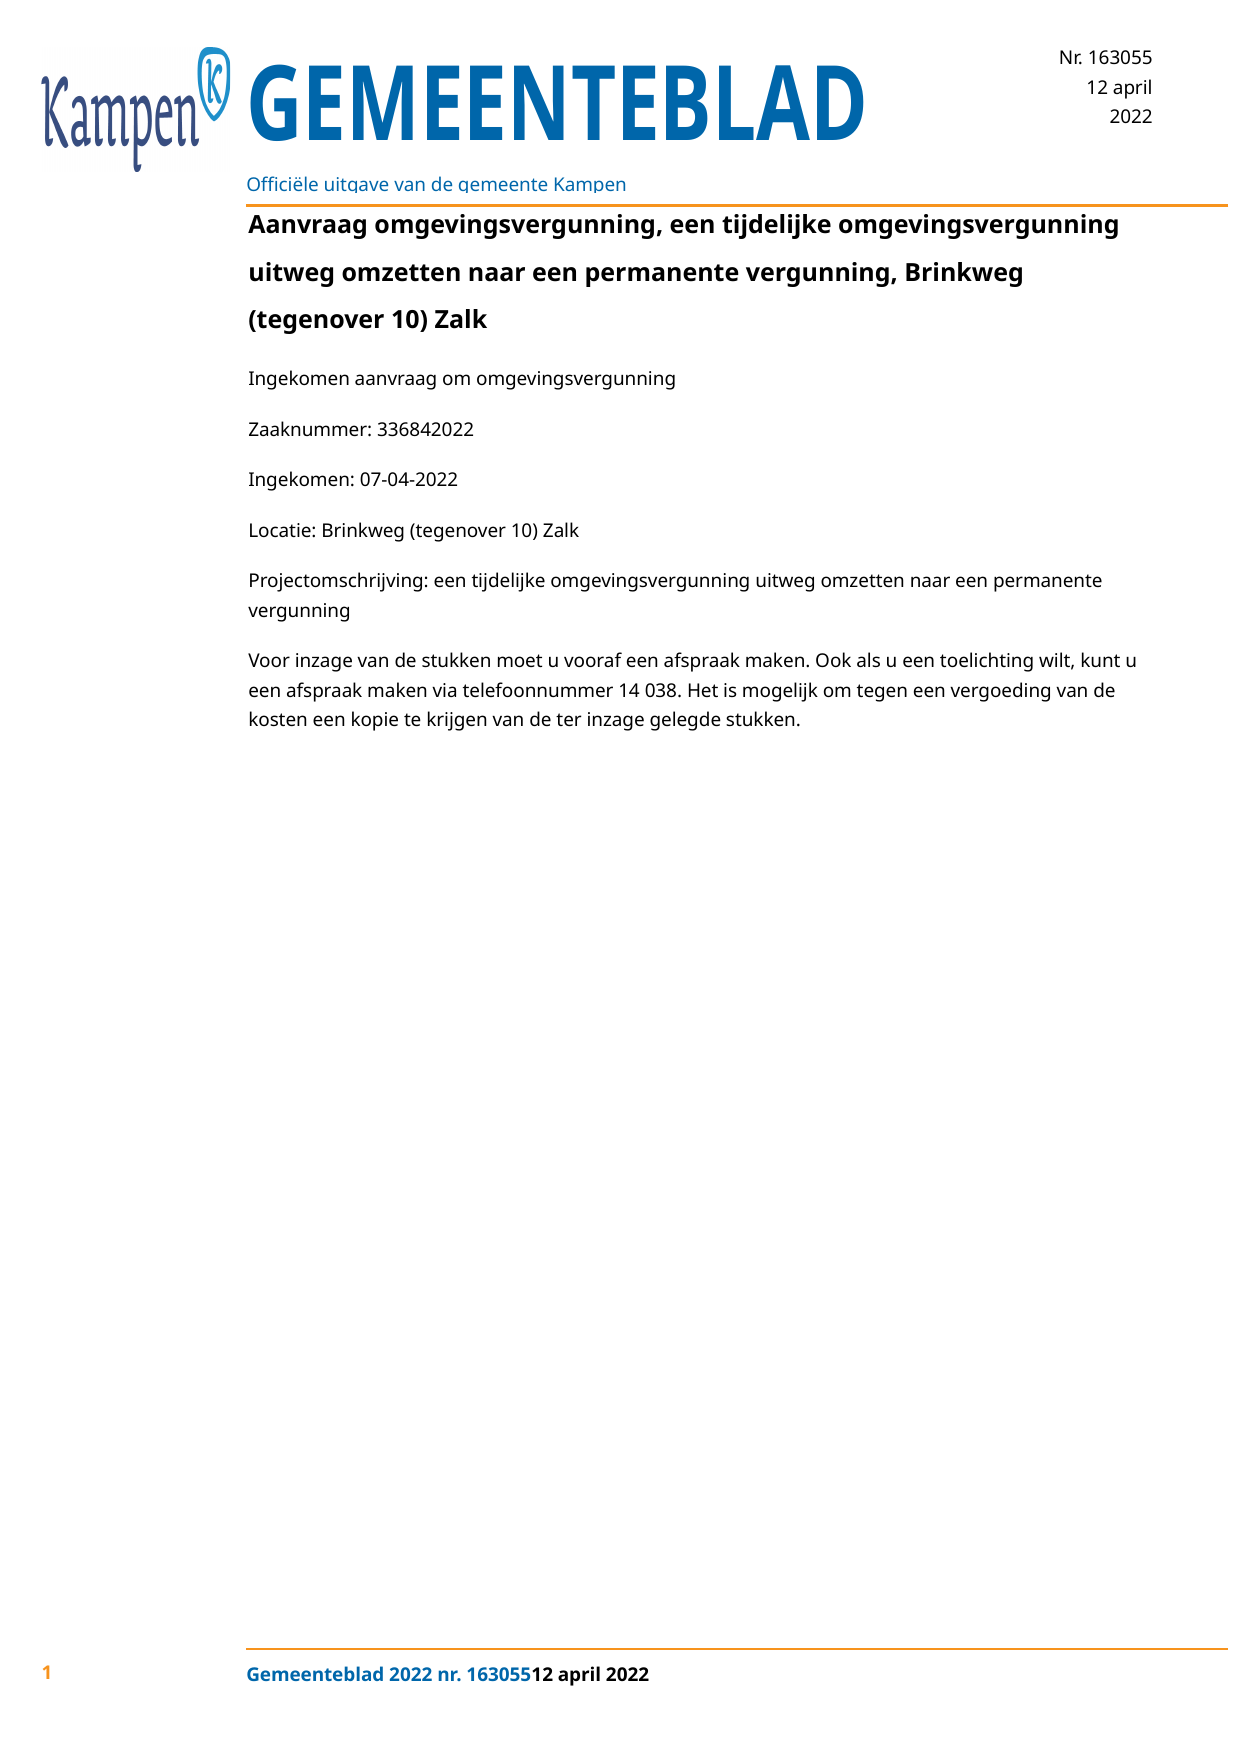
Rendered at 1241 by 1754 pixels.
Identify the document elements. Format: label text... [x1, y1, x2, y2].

text Locatie: Brinkweg (tegenover 10) Zalk [248, 517, 1152, 542]
text Zaaknummer: 336842022 [248, 416, 1152, 442]
text Projectomschrijving: een tijdelijke omgevingsvergunning uitweg omzetten naar een permanente vergunning [248, 567, 1152, 622]
text Ingekomen: 07-04-2022 [248, 466, 1152, 492]
picture [41, 47, 231, 172]
text Ingekomen aanvraag om omgevingsvergunning [248, 366, 1152, 391]
text Voor inzage van de stukken moet u vooraf een afspraak maken. Ook als u een toelichting wilt, kunt u een afspraak maken via telefoonnummer 14 038. Het is mogelijk om tegen een vergoeding van de kosten een kopie te krijgen van de ter inzage gelegde stukken. [248, 647, 1152, 732]
text Aanvraag omgevingsvergunning, een tijdelijke omgevingsvergunning uitweg omzetten naar een permanente vergunning, Brinkweg (tegenover 10) Zalk [248, 207, 1152, 336]
